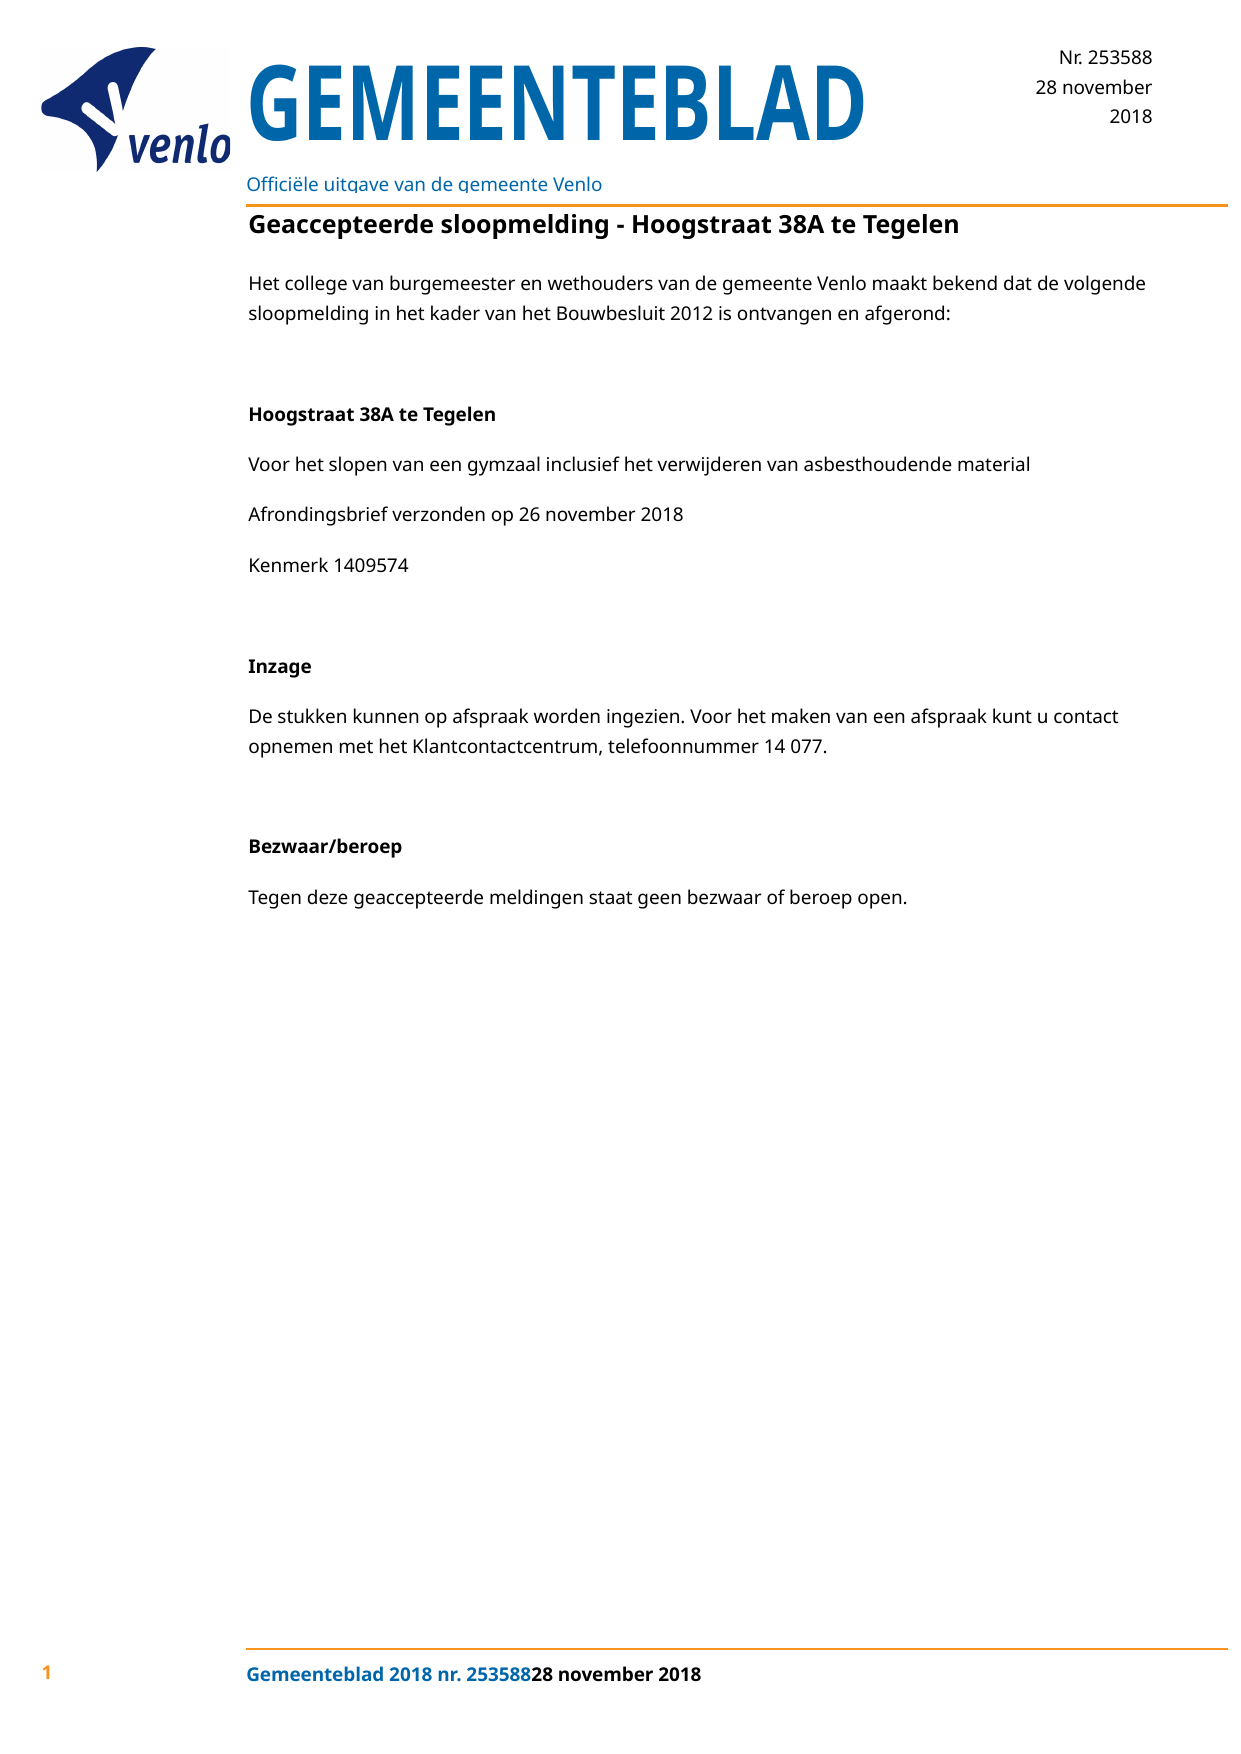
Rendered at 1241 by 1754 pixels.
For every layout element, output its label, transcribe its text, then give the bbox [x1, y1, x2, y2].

picture [41, 47, 231, 172]
text Het college van burgemeester en wethouders van de gemeente Venlo maakt bekend dat de volgende sloopmelding in het kader van het Bouwbesluit 2012 is ontvangen en afgerond: [248, 270, 1152, 326]
text Geaccepteerde sloopmelding - Hoogstraat 38A te Tegelen [248, 207, 1152, 241]
text De stukken kunnen op afspraak worden ingezien. Voor het maken van een afspraak kunt u contact opnemen met het Klantcontactcentrum, telefoonnummer 14 077. [248, 703, 1152, 758]
text Inzage [248, 653, 1152, 678]
text Tegen deze geaccepteerde meldingen staat geen bezwaar of beroep open. [248, 884, 1152, 910]
text Voor het slopen van een gymzaal inclusief het verwijderen van asbesthoudende material [248, 451, 1152, 477]
text Hoogstraat 38A te Tegelen [248, 401, 1152, 426]
text Kenmerk 1409574 [248, 552, 1152, 578]
text Afrondingsbrief verzonden op 26 november 2018 [248, 502, 1152, 527]
text Bezwaar/beroep [248, 834, 1152, 859]
